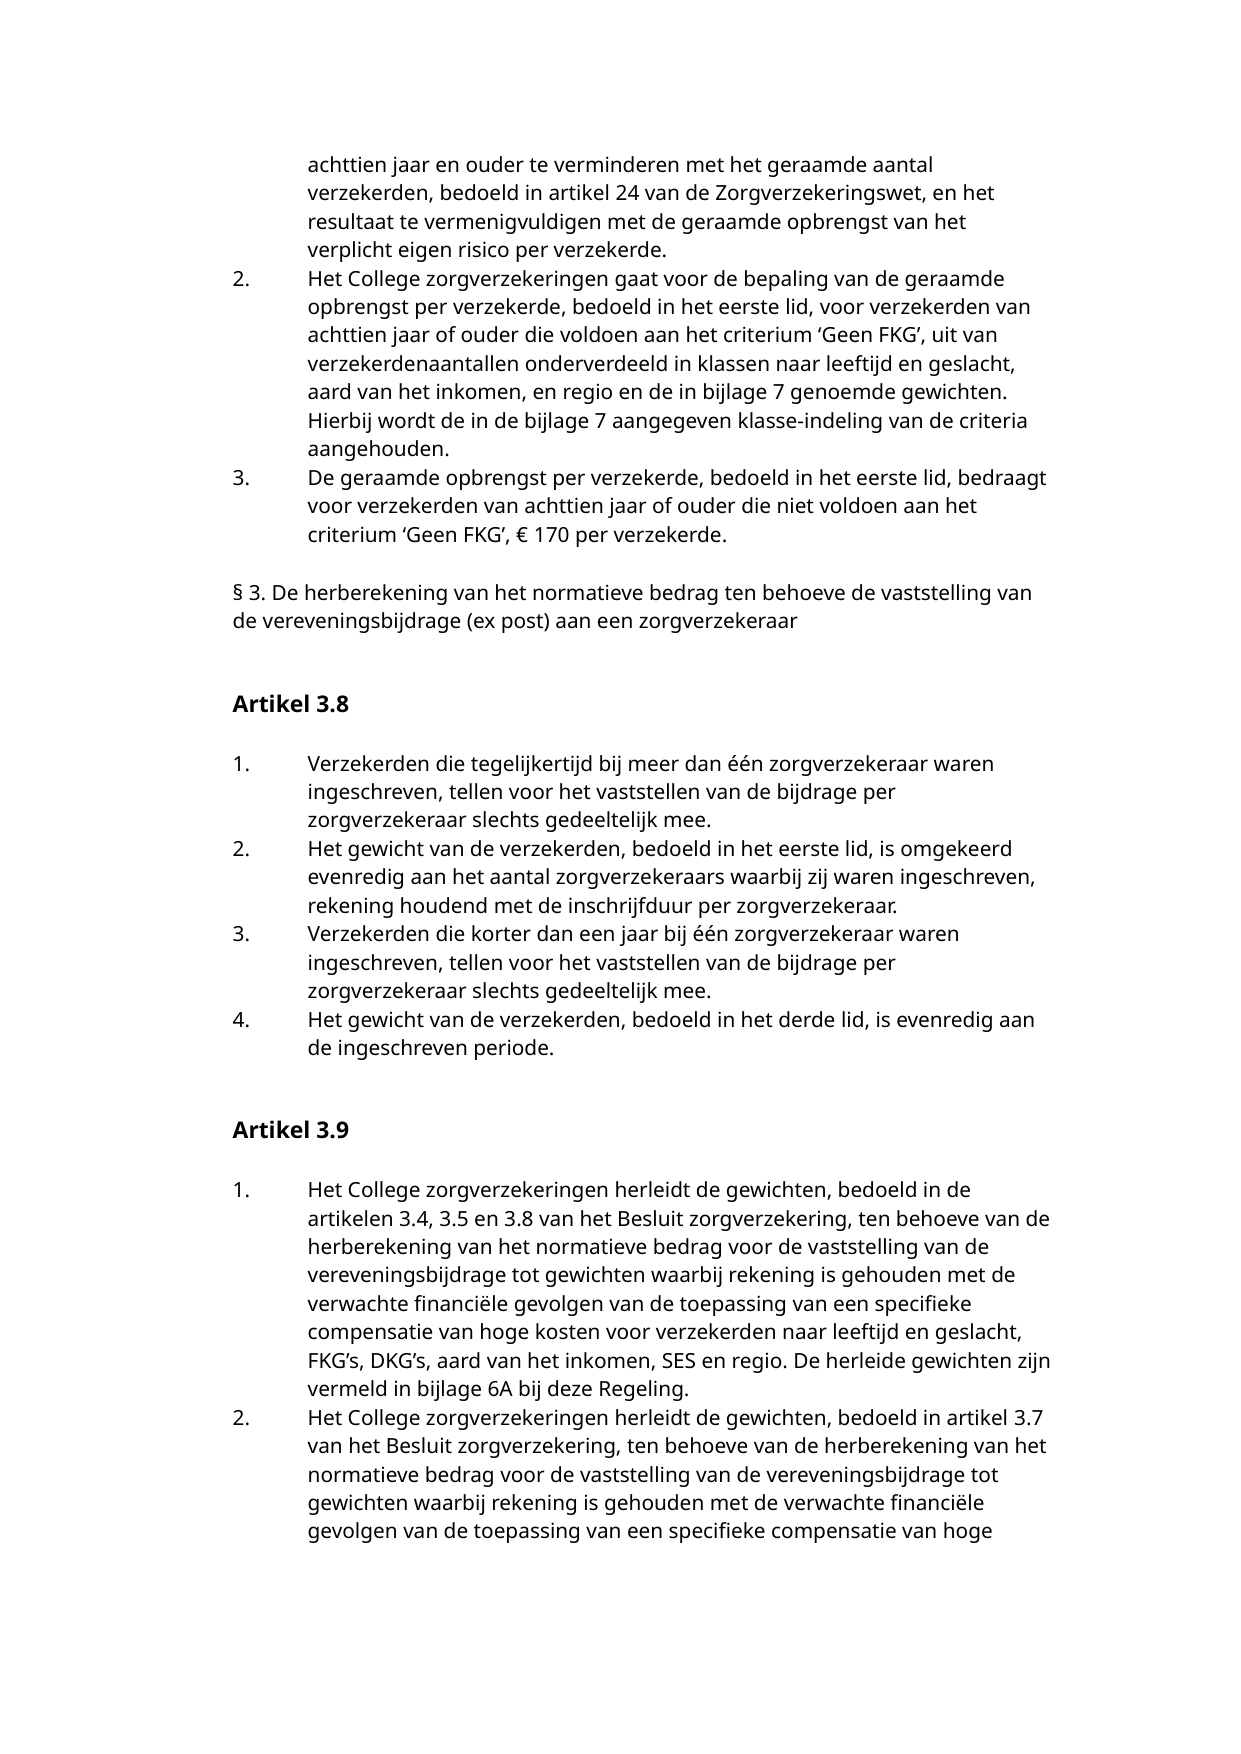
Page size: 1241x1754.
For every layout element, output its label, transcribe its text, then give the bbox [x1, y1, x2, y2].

subtitle § 3. De herberekening van het normatieve bedrag ten behoeve de vaststelling van de vereveningsbijdrage (ex post) aan een zorgverzekeraar [232, 578, 1053, 635]
list Verzekerden die korter dan een jaar bij één zorgverzekeraar waren ingeschreven, tellen voor het vaststellen van de bijdrage per zorgverzekeraar slechts gedeeltelijk mee. [232, 919, 1053, 1005]
list Het College zorgverzekeringen herleidt de gewichten, bedoeld in artikel 3.7 van het Besluit zorgverzekering, ten behoeve van de herberekening van het normatieve bedrag voor de vaststelling van de vereveningsbijdrage tot gewichten waarbij rekening is gehouden met de verwachte financiële gevolgen van de toepassing van een specifieke compensatie van hoge [232, 1403, 1053, 1545]
subtitle Artikel 3.9 [232, 1114, 1053, 1145]
subtitle Artikel 3.8 [232, 687, 1053, 719]
list Het gewicht van de verzekerden, bedoeld in het derde lid, is evenredig aan de ingeschreven periode. [232, 1005, 1053, 1062]
list Het gewicht van de verzekerden, bedoeld in het eerste lid, is omgekeerd evenredig aan het aantal zorgverzekeraars waarbij zij waren ingeschreven, rekening houdend met de inschrijfduur per zorgverzekeraar. [232, 834, 1053, 919]
list Verzekerden die tegelijkertijd bij meer dan één zorgverzekeraar waren ingeschreven, tellen voor het vaststellen van de bijdrage per zorgverzekeraar slechts gedeeltelijk mee. [232, 749, 1053, 834]
list Het College zorgverzekeringen gaat voor de bepaling van de geraamde opbrengst per verzekerde, bedoeld in het eerste lid, voor verzekerden van achttien jaar of ouder die voldoen aan het criterium ‘Geen FKG’, uit van verzekerdenaantallen onderverdeeld in klassen naar leeftijd en geslacht, aard van het inkomen, en regio en de in bijlage 7 genoemde gewichten. Hierbij wordt de in de bijlage 7 aangegeven klasse-indeling van de criteria aangehouden. [232, 264, 1053, 463]
list Het College zorgverzekeringen herleidt de gewichten, bedoeld in de artikelen 3.4, 3.5 en 3.8 van het Besluit zorgverzekering, ten behoeve van de herberekening van het normatieve bedrag voor de vaststelling van de vereveningsbijdrage tot gewichten waarbij rekening is gehouden met de verwachte financiële gevolgen van de toepassing van een specifieke compensatie van hoge kosten voor verzekerden naar leeftijd en geslacht, FKG’s, DKG’s, aard van het inkomen, SES en regio. De herleide gewichten zijn vermeld in bijlage 6A bij deze Regeling. [232, 1175, 1053, 1403]
list De geraamde opbrengst per verzekerde, bedoeld in het eerste lid, bedraagt voor verzekerden van achttien jaar of ouder die niet voldoen aan het criterium ‘Geen FKG’, € 170 per verzekerde. [232, 463, 1053, 548]
list achttien jaar en ouder te verminderen met het geraamde aantal verzekerden, bedoeld in artikel 24 van de Zorgverzekeringswet, en het resultaat te vermenigvuldigen met de geraamde opbrengst van het verplicht eigen risico per verzekerde. [232, 150, 1053, 264]
